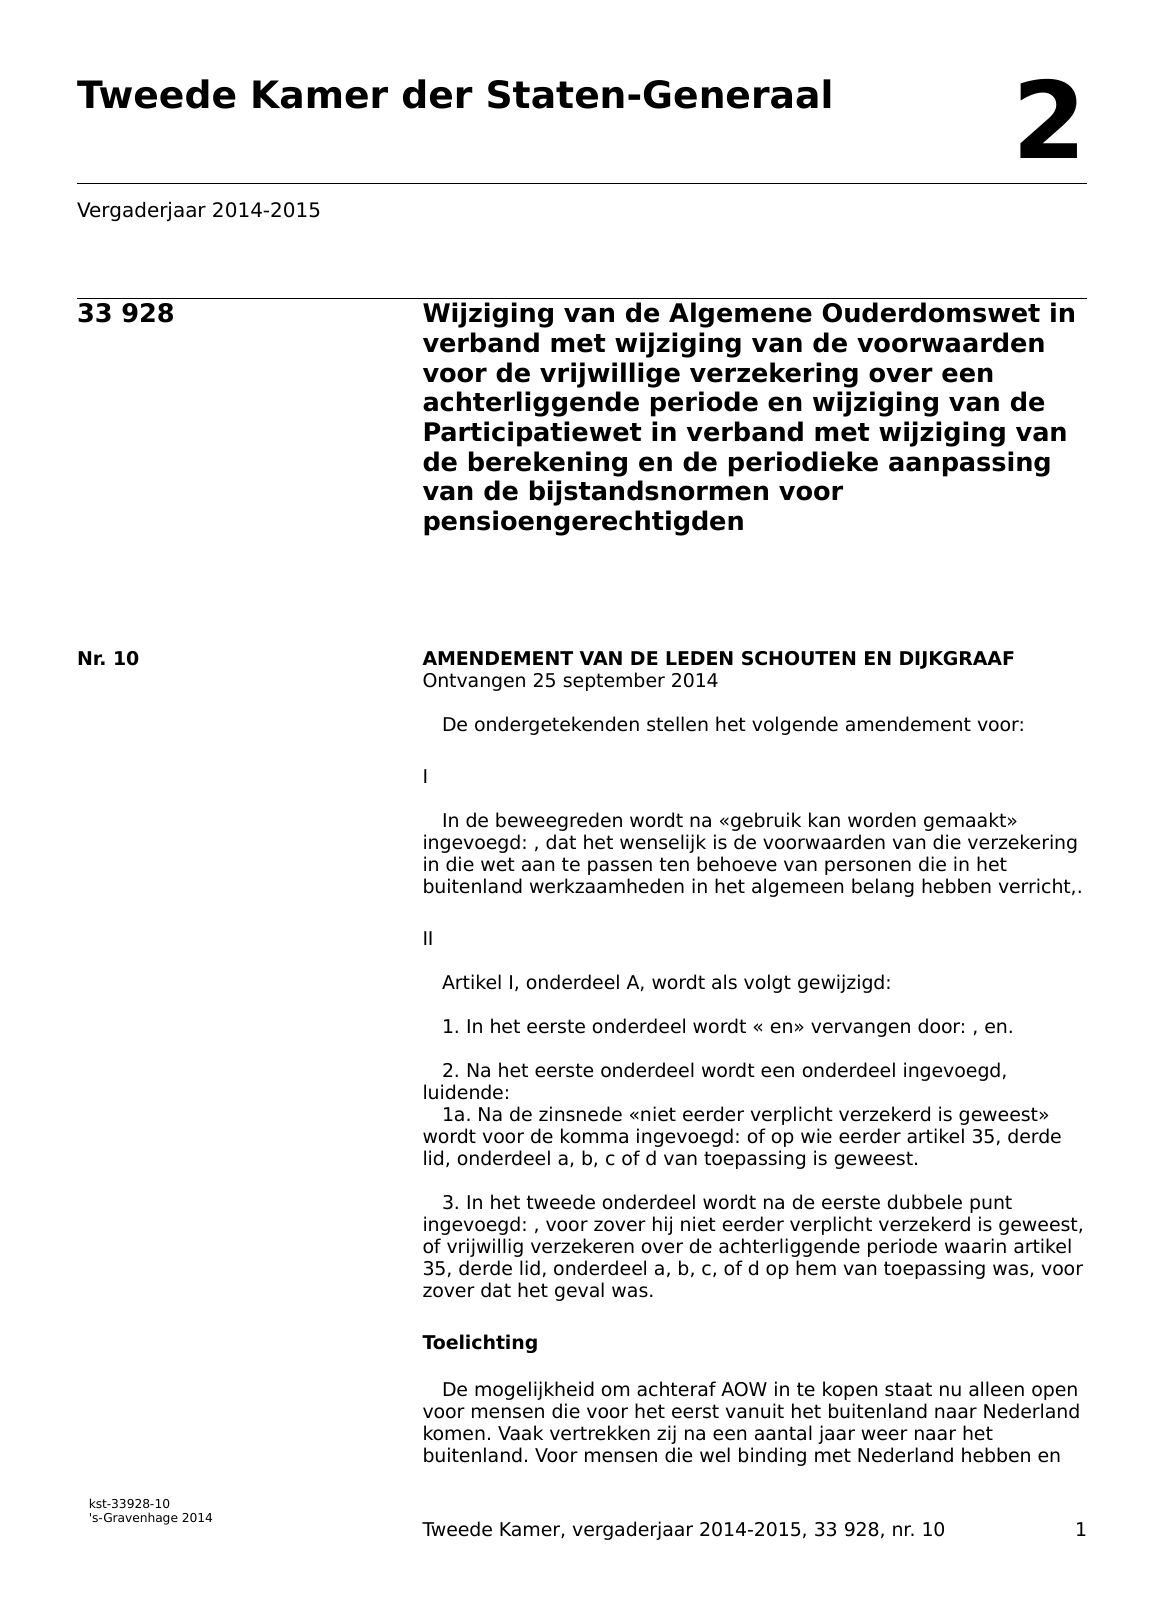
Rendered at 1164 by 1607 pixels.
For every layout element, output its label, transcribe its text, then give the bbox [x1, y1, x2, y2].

text Ontvangen 25 september 2014 [422, 669, 1087, 691]
text 's-Gravenhage 2014 [88, 1511, 323, 1525]
subtitle I [422, 766, 1087, 788]
table_header 2 [886, 59, 1087, 183]
text De mogelijkheid om achteraf AOW in te kopen staat nu alleen open voor mensen die voor het eerst vanuit het buitenland naar Nederland komen. Vaak vertrekken zij na een aantal jaar weer naar het buitenland. Voor mensen die wel binding met Nederland hebben en [422, 1379, 1087, 1467]
subtitle II [422, 928, 1087, 950]
text In de beweegreden wordt na «gebruik kan worden gemaakt» ingevoegd: , dat het wenselijk is de voorwaarden van die verzekering in die wet aan te passen ten behoeve van personen die in het buitenland werkzaamheden in het algemeen belang hebben verricht,. [422, 810, 1087, 898]
subtitle Toelichting [422, 1332, 1087, 1354]
text 1. In het eerste onderdeel wordt « en» vervangen door: , en. [422, 1016, 1087, 1038]
text Artikel I, onderdeel A, wordt als volgt gewijzigd: [422, 972, 1087, 994]
subtitle Nr. 10 AMENDEMENT VAN DE LEDEN SCHOUTEN EN DIJKGRAAF [77, 647, 1087, 669]
subtitle 33 928 Wijziging van de Algemene Ouderdomswet in verband met wijziging van de voorwaarden voor de vrijwillige verzekering over een achterliggende periode en wijziging van de Participatiewet in verband met wijziging van de berekening en de periodieke aanpassing van de bijstandsnormen voor pensioengerechtigden [77, 299, 1087, 536]
text 2. Na het eerste onderdeel wordt een onderdeel ingevoegd, luidende: [422, 1060, 1087, 1104]
text 1a. Na de zinsnede «niet eerder verplicht verzekerd is geweest» wordt voor de komma ingevoegd: of op wie eerder artikel 35, derde lid, onderdeel a, b, c of d van toepassing is geweest. [422, 1104, 1087, 1170]
text kst-33928-10 [88, 1497, 323, 1511]
table_header Tweede Kamer der Staten-Generaal [77, 59, 886, 183]
text De ondergetekenden stellen het volgende amendement voor: [422, 714, 1087, 736]
table_cell Vergaderjaar 2014-2015 [77, 184, 1087, 298]
text 3. In het tweede onderdeel wordt na de eerste dubbele punt ingevoegd: , voor zover hij niet eerder verplicht verzekerd is geweest, of vrijwillig verzekeren over de achterliggende periode waarin artikel 35, derde lid, onderdeel a, b, c, of d op hem van toepassing was, voor zover dat het geval was. [422, 1192, 1087, 1302]
